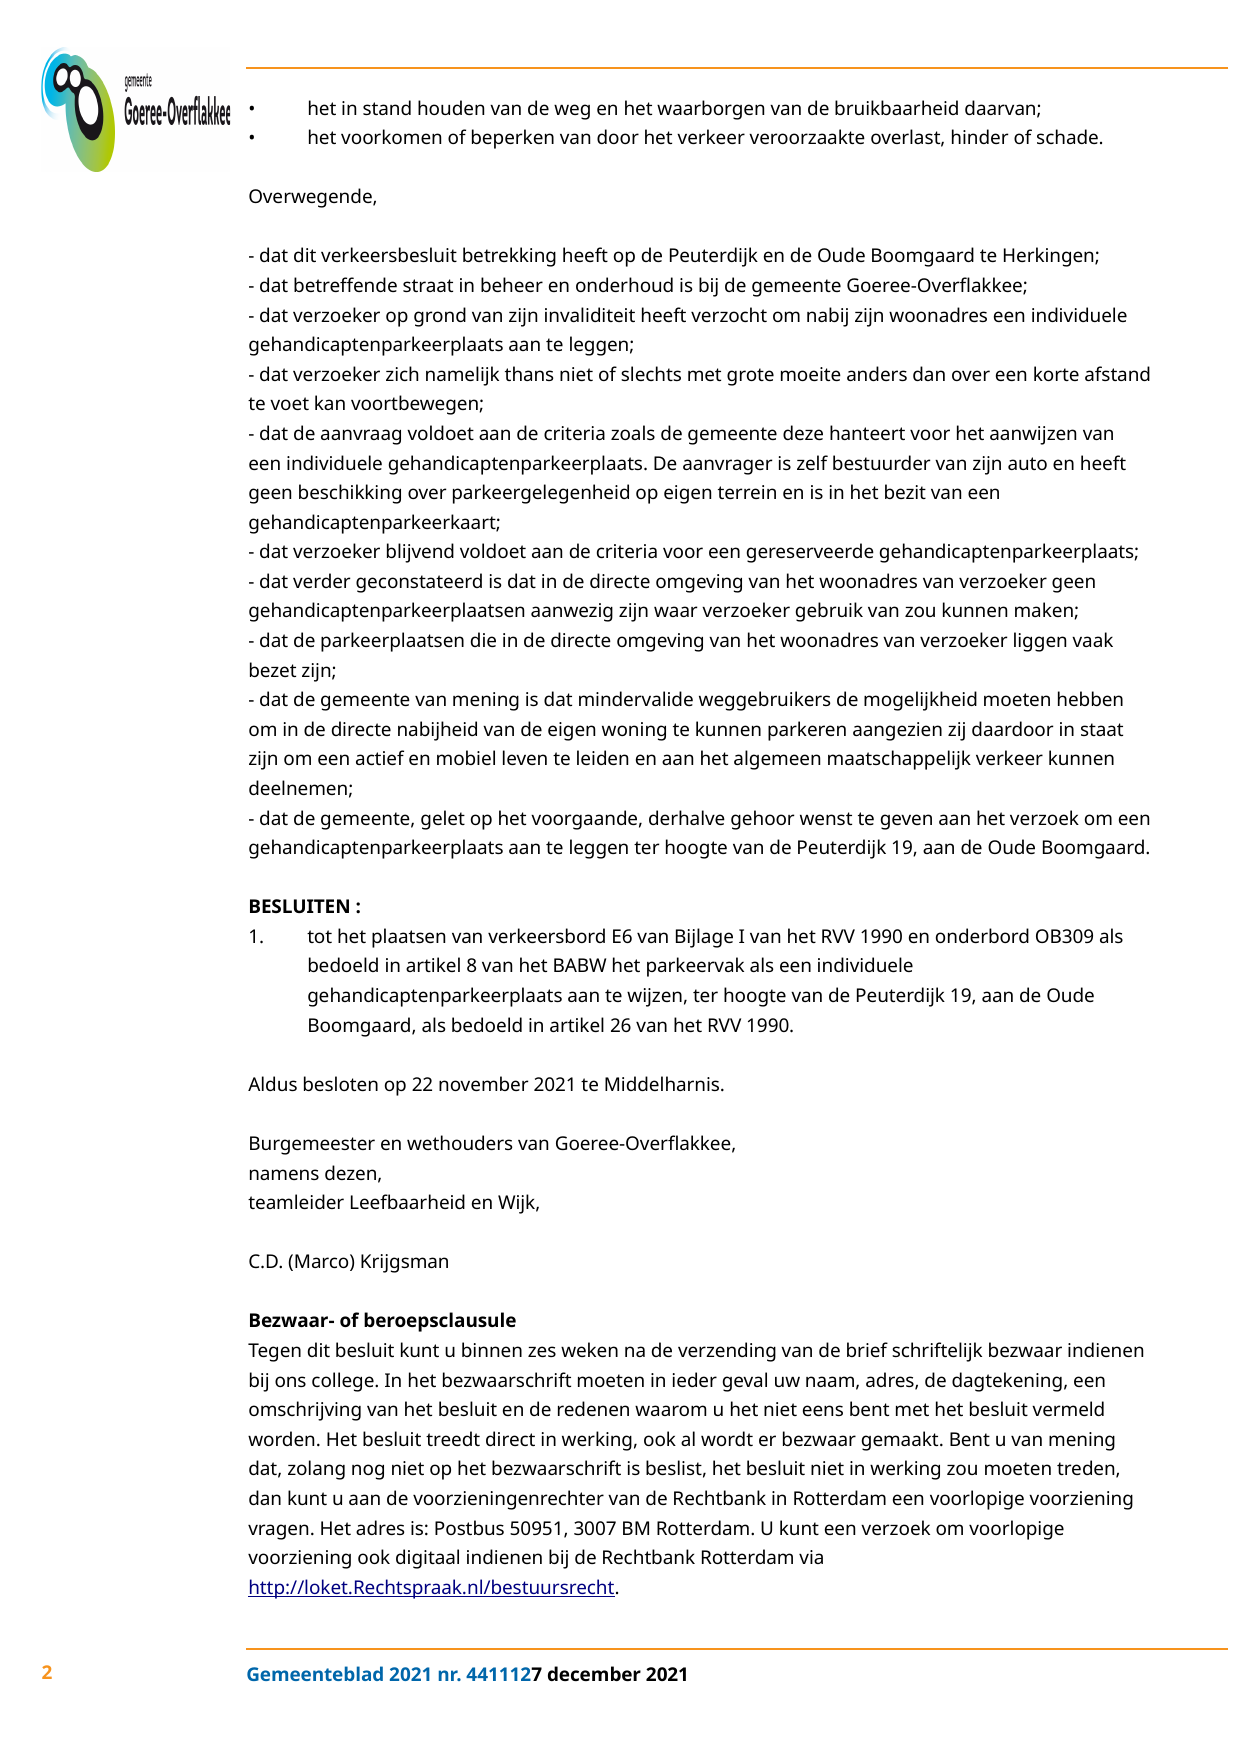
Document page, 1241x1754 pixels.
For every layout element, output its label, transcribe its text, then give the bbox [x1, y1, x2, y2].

text Aldus besloten op 22 november 2021 te Middelharnis. [248, 1071, 1152, 1097]
text C.D. (Marco) Krijgsman [248, 1248, 1152, 1274]
text namens dezen, [248, 1160, 1152, 1186]
text Tegen dit besluit kunt u binnen zes weken na de verzending van de brief schriftelijk bezwaar indienen bij ons college. In het bezwaarschrift moeten in ieder geval uw naam, adres, de dagtekening, een omschrijving van het besluit en de redenen waarom u het niet eens bent met het besluit vermeld worden. Het besluit treedt direct in werking, ook al wordt er bezwaar gemaakt. Bent u van mening dat, zolang nog niet op het bezwaarschrift is beslist, het besluit niet in werking zou moeten treden, dan kunt u aan de voorzieningenrechter van de Rechtbank in Rotterdam een voorlopige voorziening vragen. Het adres is: Postbus 50951, 3007 BM Rotterdam. U kunt een verzoek om voorlopige voorziening ook digitaal indienen bij de Rechtbank Rotterdam via http://loket.Rechtspraak.nl/bestuursrecht. [248, 1337, 1152, 1600]
text - dat de gemeente, gelet op het voorgaande, derhalve gehoor wenst te geven aan het verzoek om een gehandicaptenparkeerplaats aan te leggen ter hoogte van de Peuterdijk 19, aan de Oude Boomgaard. [248, 805, 1152, 860]
text teamleider Leefbaarheid en Wijk, [248, 1189, 1152, 1215]
text - dat betreffende straat in beheer en onderhoud is bij de gemeente Goeree-Overflakkee; [248, 272, 1152, 298]
text BESLUITEN : [248, 893, 1152, 919]
list tot het plaatsen van verkeersbord E6 van Bijlage I van het RVV 1990 en onderbord OB309 als bedoeld in artikel 8 van het BABW het parkeervak als een individuele gehandicaptenparkeerplaats aan te wijzen, ter hoogte van de Peuterdijk 19, aan de Oude Boomgaard, als bedoeld in artikel 26 van het RVV 1990. [248, 923, 1152, 1038]
text - dat dit verkeersbesluit betrekking heeft op de Peuterdijk en de Oude Boomgaard te Herkingen; [248, 243, 1152, 268]
picture [41, 47, 231, 172]
text - dat verzoeker blijvend voldoet aan de criteria voor een gereserveerde gehandicaptenparkeerplaats; [248, 538, 1152, 564]
text - dat de parkeerplaatsen die in de directe omgeving van het woonadres van verzoeker liggen vaak bezet zijn; [248, 627, 1152, 683]
text - dat verzoeker zich namelijk thans niet of slechts met grote moeite anders dan over een korte afstand te voet kan voortbewegen; [248, 361, 1152, 416]
text Bezwaar- of beroepsclausule [248, 1308, 1152, 1333]
text Burgemeester en wethouders van Goeree-Overflakkee, [248, 1130, 1152, 1156]
text - dat de gemeente van mening is dat mindervalide weggebruikers de mogelijkheid moeten hebben om in de directe nabijheid van de eigen woning te kunnen parkeren aangezien zij daardoor in staat zijn om een actief en mobiel leven te leiden en aan het algemeen maatschappelijk verkeer kunnen deelnemen; [248, 686, 1152, 801]
text - dat verzoeker op grond van zijn invaliditeit heeft verzocht om nabij zijn woonadres een individuele gehandicaptenparkeerplaats aan te leggen; [248, 302, 1152, 357]
text - dat verder geconstateerd is dat in de directe omgeving van het woonadres van verzoeker geen gehandicaptenparkeerplaatsen aanwezig zijn waar verzoeker gebruik van zou kunnen maken; [248, 568, 1152, 623]
list het in stand houden van de weg en het waarborgen van de bruikbaarheid daarvan; [248, 95, 1152, 121]
text Overwegende, [248, 183, 1152, 209]
list het voorkomen of beperken van door het verkeer veroorzaakte overlast, hinder of schade. [248, 124, 1152, 150]
text - dat de aanvraag voldoet aan de criteria zoals de gemeente deze hanteert voor het aanwijzen van een individuele gehandicaptenparkeerplaats. De aanvrager is zelf bestuurder van zijn auto en heeft geen beschikking over parkeergelegenheid op eigen terrein en is in het bezit van een gehandicaptenparkeerkaart; [248, 420, 1152, 535]
